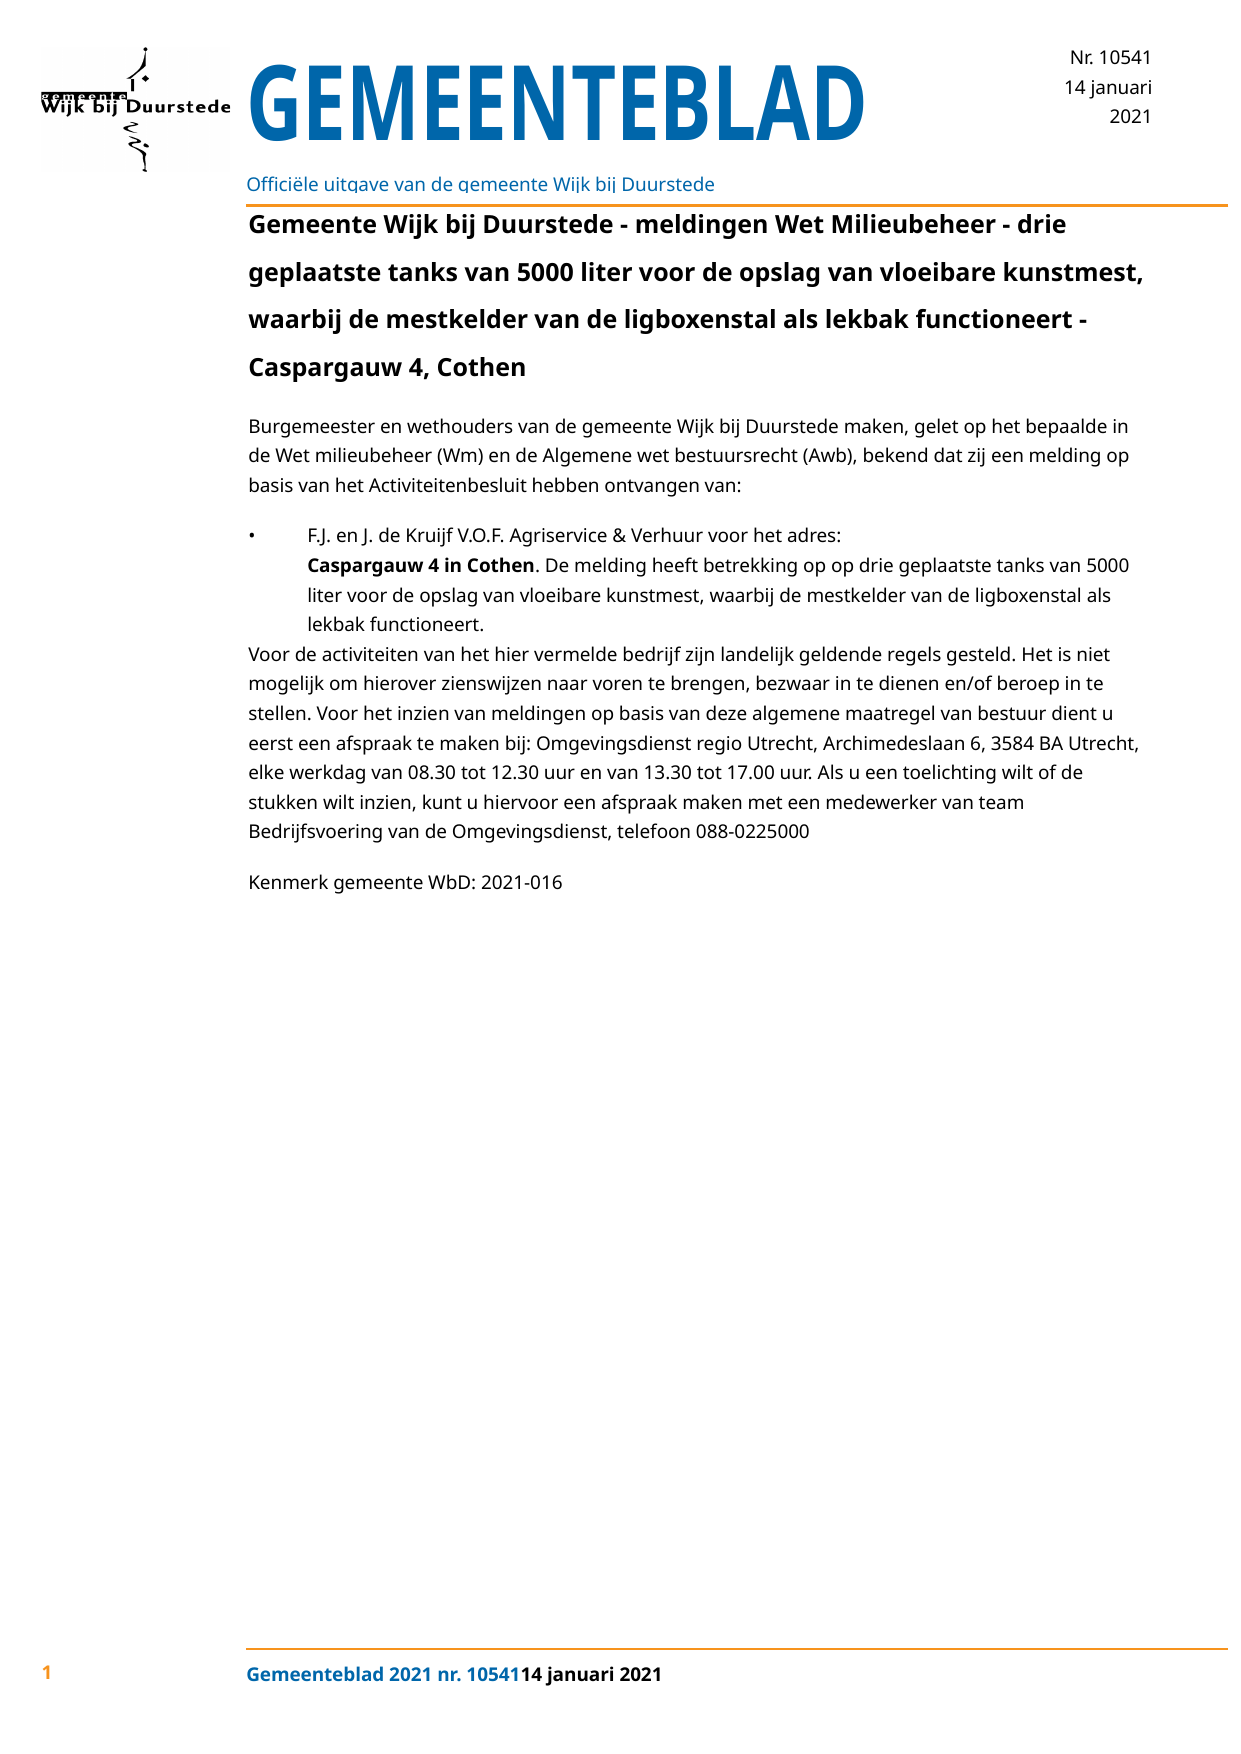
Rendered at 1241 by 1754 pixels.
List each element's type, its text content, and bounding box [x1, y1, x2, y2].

text Voor de activiteiten van het hier vermelde bedrijf zijn landelijk geldende regels gesteld. Het is niet mogelijk om hierover zienswijzen naar voren te brengen, bezwaar in te dienen en/of beroep in te stellen. Voor het inzien van meldingen op basis van deze algemene maatregel van bestuur dient u eerst een afspraak te maken bij: Omgevingsdienst regio Utrecht, Archimedeslaan 6, 3584 BA Utrecht, elke werkdag van 08.30 tot 12.30 uur en van 13.30 tot 17.00 uur. Als u een toelichting wilt of de stukken wilt inzien, kunt u hiervoor een afspraak maken met een medewerker van team Bedrijfsvoering van de Omgevingsdienst, telefoon 088-0225000 [248, 641, 1152, 844]
list F.J. en J. de Kruijf V.O.F. Agriservice & Verhuur voor het adres: [248, 523, 1152, 548]
text Gemeente Wijk bij Duurstede - meldingen Wet Milieubeheer - drie geplaatste tanks van 5000 liter voor de opslag van vloeibare kunstmest, waarbij de mestkelder van de ligboxenstal als lekbak functioneert - Caspargauw 4, Cothen [248, 207, 1152, 384]
list Caspargauw 4 in Cothen. De melding heeft betrekking op op drie geplaatste tanks van 5000 liter voor de opslag van vloeibare kunstmest, waarbij de mestkelder van de ligboxenstal als lekbak functioneert. [248, 552, 1152, 637]
text Kenmerk gemeente WbD: 2021-016 [248, 869, 1152, 895]
picture [41, 47, 231, 172]
text Burgemeester en wethouders van de gemeente Wijk bij Duurstede maken, gelet op het bepaalde in de Wet milieubeheer (Wm) en de Algemene wet bestuursrecht (Awb), bekend dat zij een melding op basis van het Activiteitenbesluit hebben ontvangen van: [248, 413, 1152, 498]
